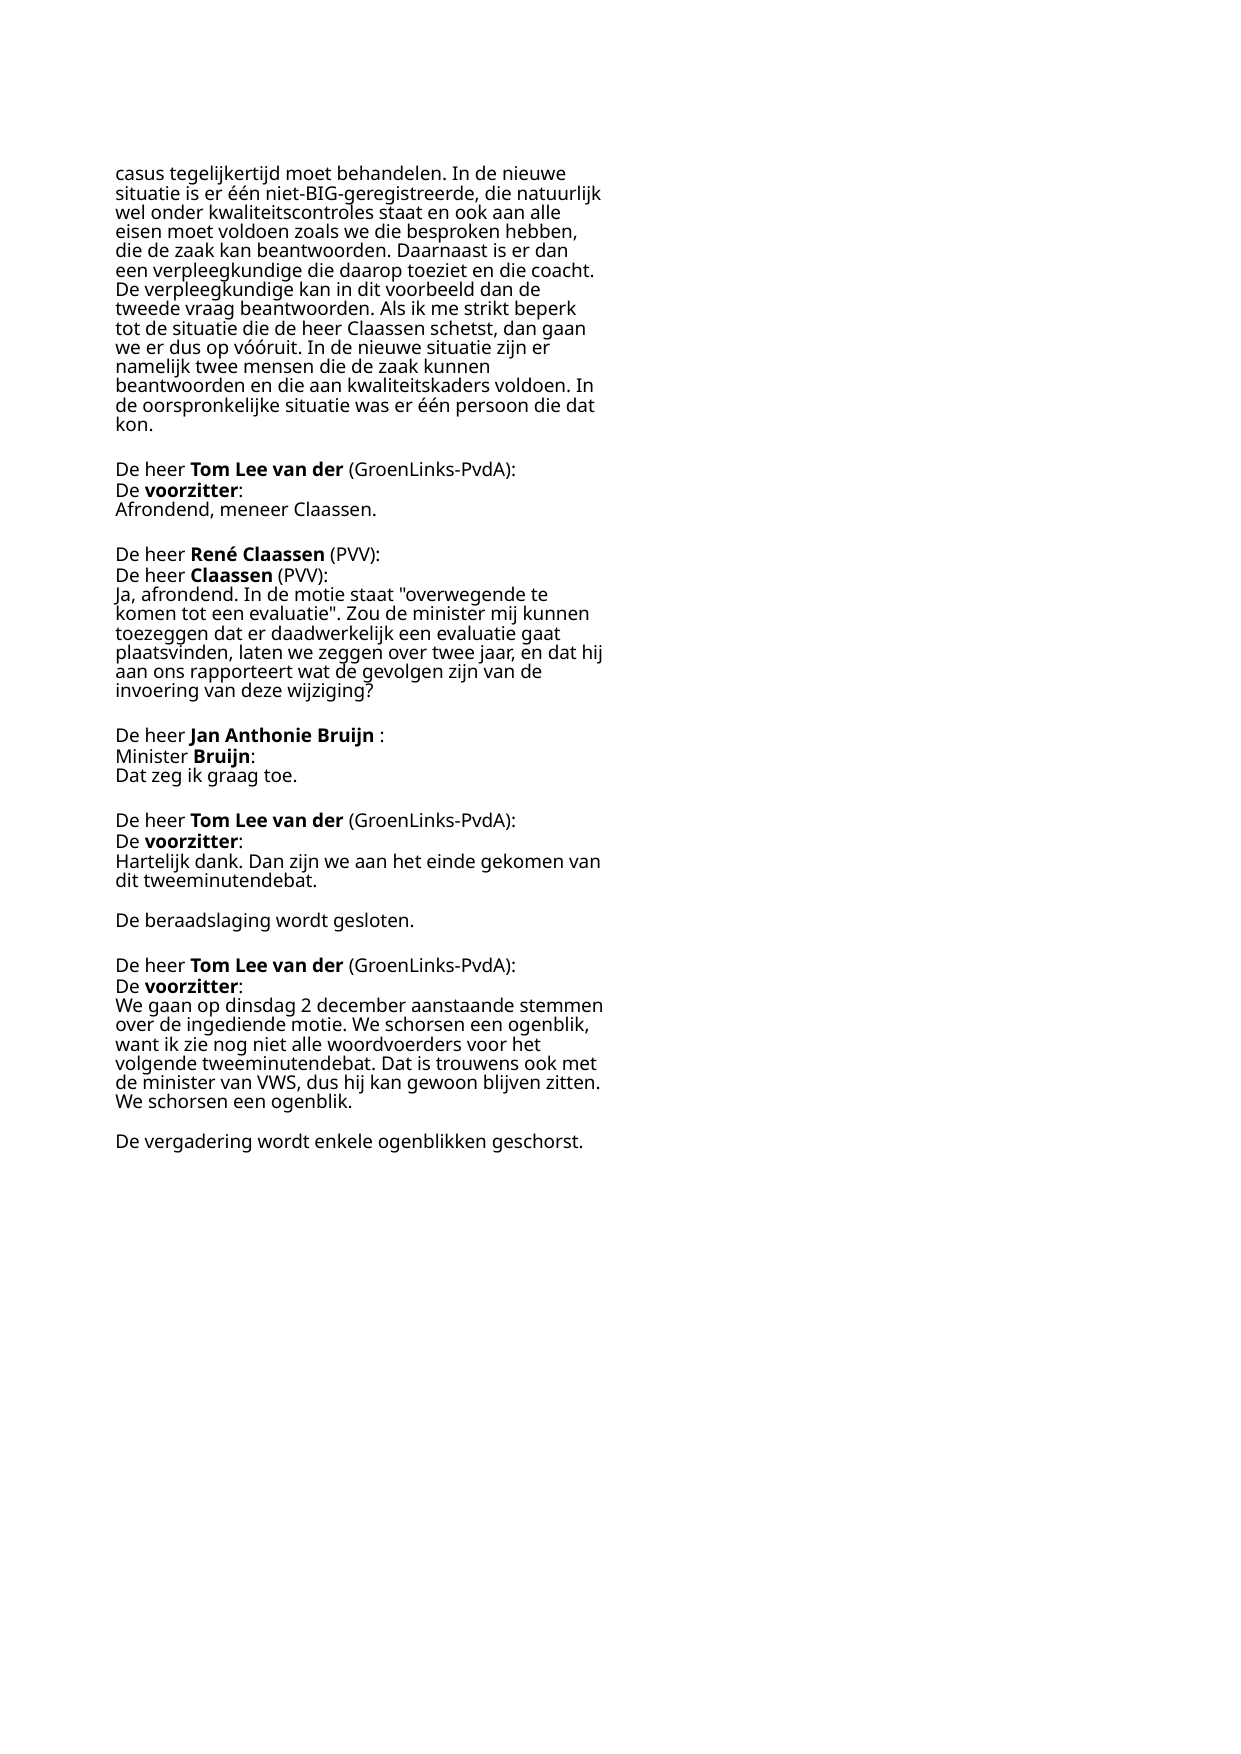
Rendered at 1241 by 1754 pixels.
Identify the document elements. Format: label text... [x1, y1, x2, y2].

text De heer Jan Anthonie Bruijn : [115, 722, 605, 748]
text We gaan op dinsdag 2 december aanstaande stemmen over de ingediende motie. We schorsen een ogenblik, want ik zie nog niet alle woordvoerders voor het volgende tweeminutendebat. Dat is trouwens ook met de minister van VWS, dus hij kan gewoon blijven zitten. We schorsen een ogenblik. [115, 997, 605, 1113]
text Dat zeg ik graag toe. [115, 767, 605, 787]
text De heer René Claassen (PVV): [115, 541, 605, 567]
text De heer Tom Lee van der (GroenLinks-PvdA): [115, 808, 605, 833]
text De heer Tom Lee van der (GroenLinks-PvdA): [115, 952, 605, 978]
text De beraadslaging wordt gesloten. [115, 912, 605, 931]
text De heer Tom Lee van der (GroenLinks-PvdA): [115, 456, 605, 482]
text Ja, afrondend. In de motie staat "overwegende te komen tot een evaluatie". Zou de minister mij kunnen toezeggen dat er daadwerkelijk een evaluatie gaat plaatsvinden, laten we zeggen over twee jaar, en dat hij aan ons rapporteert wat de gevolgen zijn van de invoering van deze wijziging? [115, 586, 605, 702]
text De voorzitter: [115, 833, 605, 853]
text De vergadering wordt enkele ogenblikken geschorst. [115, 1133, 605, 1153]
text casus tegelijkertijd moet behandelen. In de nieuwe situatie is er één niet-BIG-geregistreerde, die natuurlijk wel onder kwaliteitscontroles staat en ook aan alle eisen moet voldoen zoals we die besproken hebben, die de zaak kan beantwoorden. Daarnaast is er dan een verpleegkundige die daarop toeziet en die coacht. De verpleegkundige kan in dit voorbeeld dan de tweede vraag beantwoorden. Als ik me strikt beperk tot de situatie die de heer Claassen schetst, dan gaan we er dus op vóóruit. In de nieuwe situatie zijn er namelijk twee mensen die de zaak kunnen beantwoorden en die aan kwaliteitskaders voldoen. In de oorspronkelijke situatie was er één persoon die dat kon. [115, 165, 605, 435]
text De voorzitter: [115, 482, 605, 501]
text De heer Claassen (PVV): [115, 567, 605, 586]
text Hartelijk dank. Dan zijn we aan het einde gekomen van dit tweeminutendebat. [115, 853, 605, 891]
text Minister Bruijn: [115, 748, 605, 767]
text De voorzitter: [115, 978, 605, 997]
text Afrondend, meneer Claassen. [115, 501, 605, 520]
